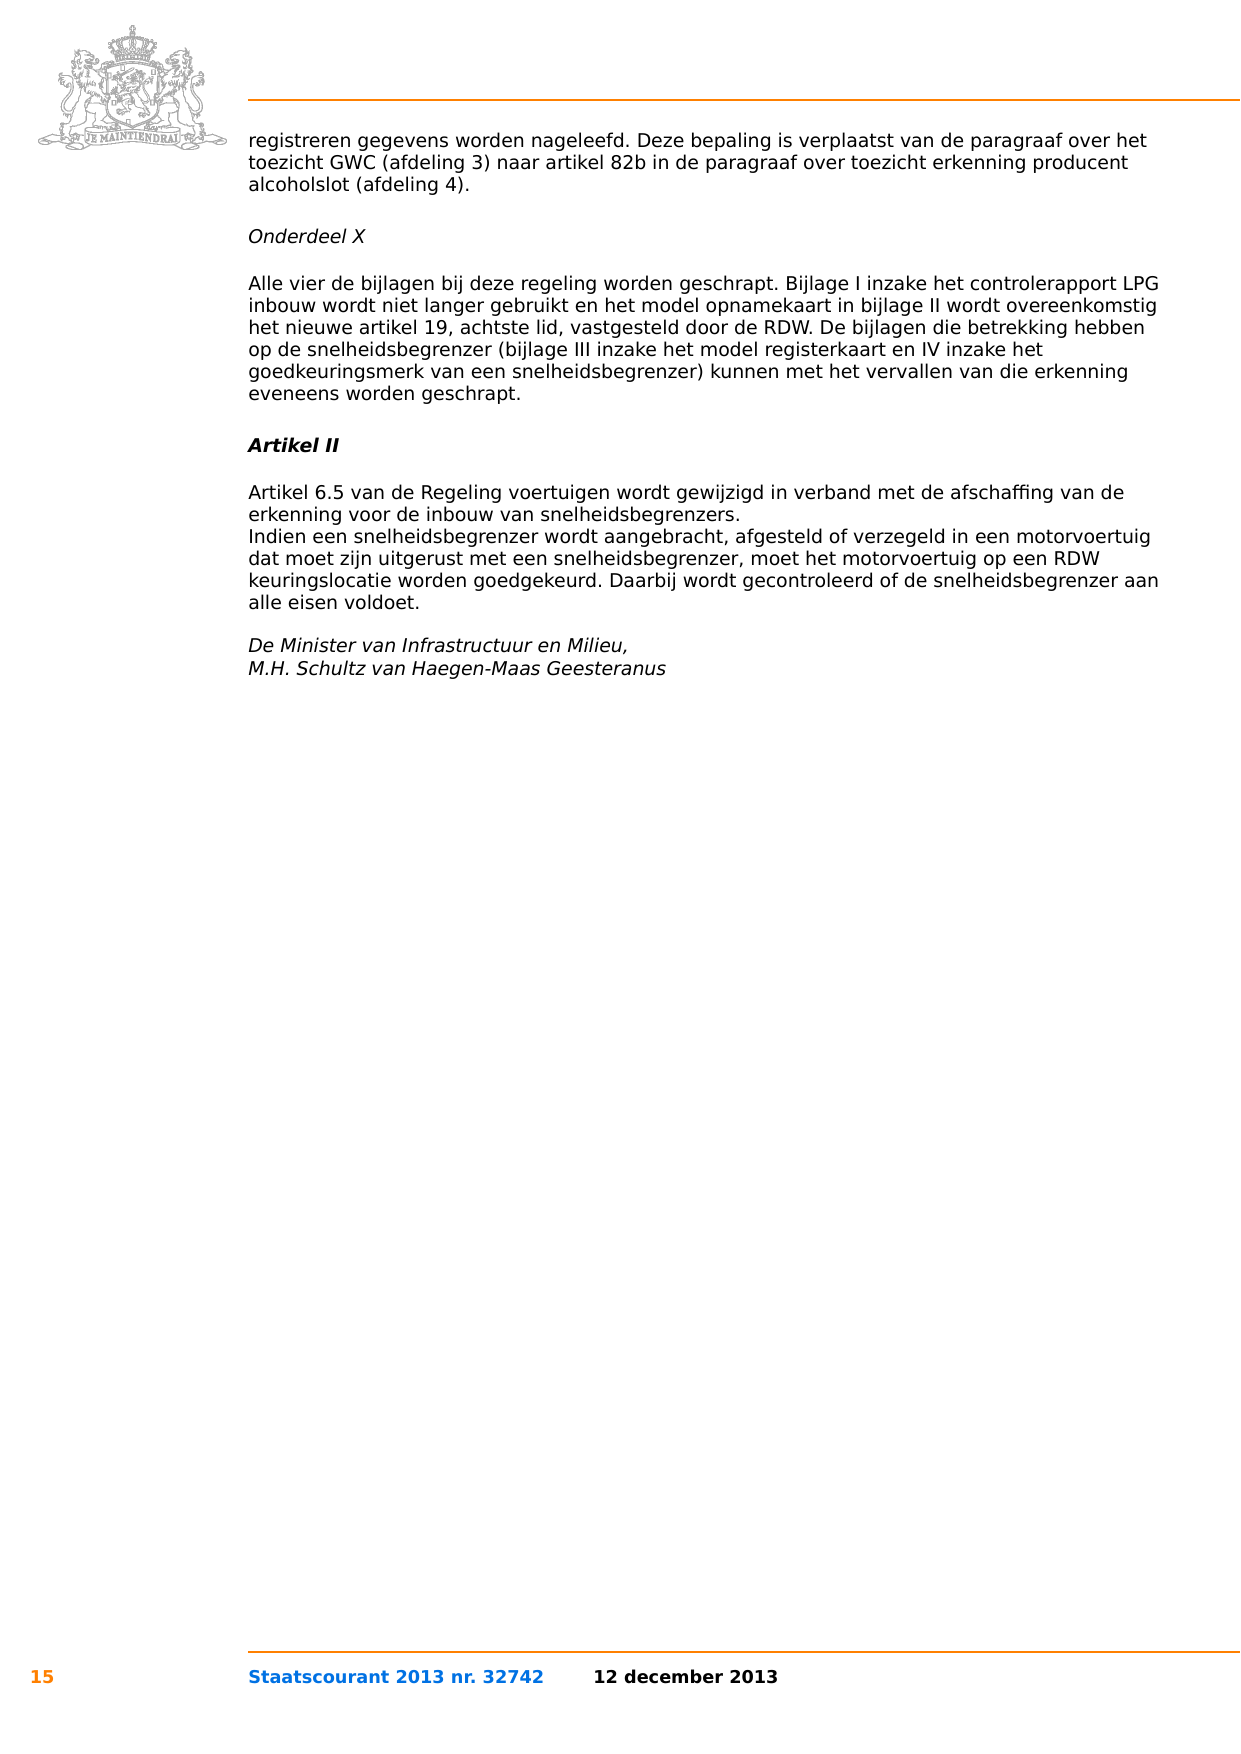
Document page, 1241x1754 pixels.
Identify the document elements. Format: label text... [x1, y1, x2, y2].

text registreren gegevens worden nageleefd. Deze bepaling is verplaatst van de paragraaf over het toezicht GWC (afdeling 3) naar artikel 82b in de paragraaf over toezicht erkenning producent alcoholslot (afdeling 4). [248, 130, 1163, 196]
text De Minister van Infrastructuur en Milieu, M.H. Schultz van Haegen-Maas Geesteranus [248, 635, 1163, 679]
text Artikel 6.5 van de Regeling voertuigen wordt gewijzigd in verband met de afschaffing van de erkenning voor de inbouw van snelheidsbegrenzers. [248, 482, 1163, 526]
subtitle Onderdeel X [248, 226, 1163, 248]
text Indien een snelheidsbegrenzer wordt aangebracht, afgesteld of verzegeld in een motorvoertuig dat moet zijn uitgerust met een snelheidsbegrenzer, moet het motorvoertuig op een RDW keuringslocatie worden goedgekeurd. Daarbij wordt gecontroleerd of de snelheidsbegrenzer aan alle eisen voldoet. [248, 526, 1163, 613]
picture [38, 25, 227, 150]
text Alle vier de bijlagen bij deze regeling worden geschrapt. Bijlage I inzake het controlerapport LPG inbouw wordt niet langer gebruikt en het model opnamekaart in bijlage II wordt overeenkomstig het nieuwe artikel 19, achtste lid, vastgesteld door de RDW. De bijlagen die betrekking hebben op de snelheidsbegrenzer (bijlage III inzake het model registerkaart en IV inzake het goedkeuringsmerk van een snelheidsbegrenzer) kunnen met het vervallen van die erkenning eveneens worden geschrapt. [248, 273, 1163, 405]
subtitle Artikel II [248, 435, 1163, 457]
